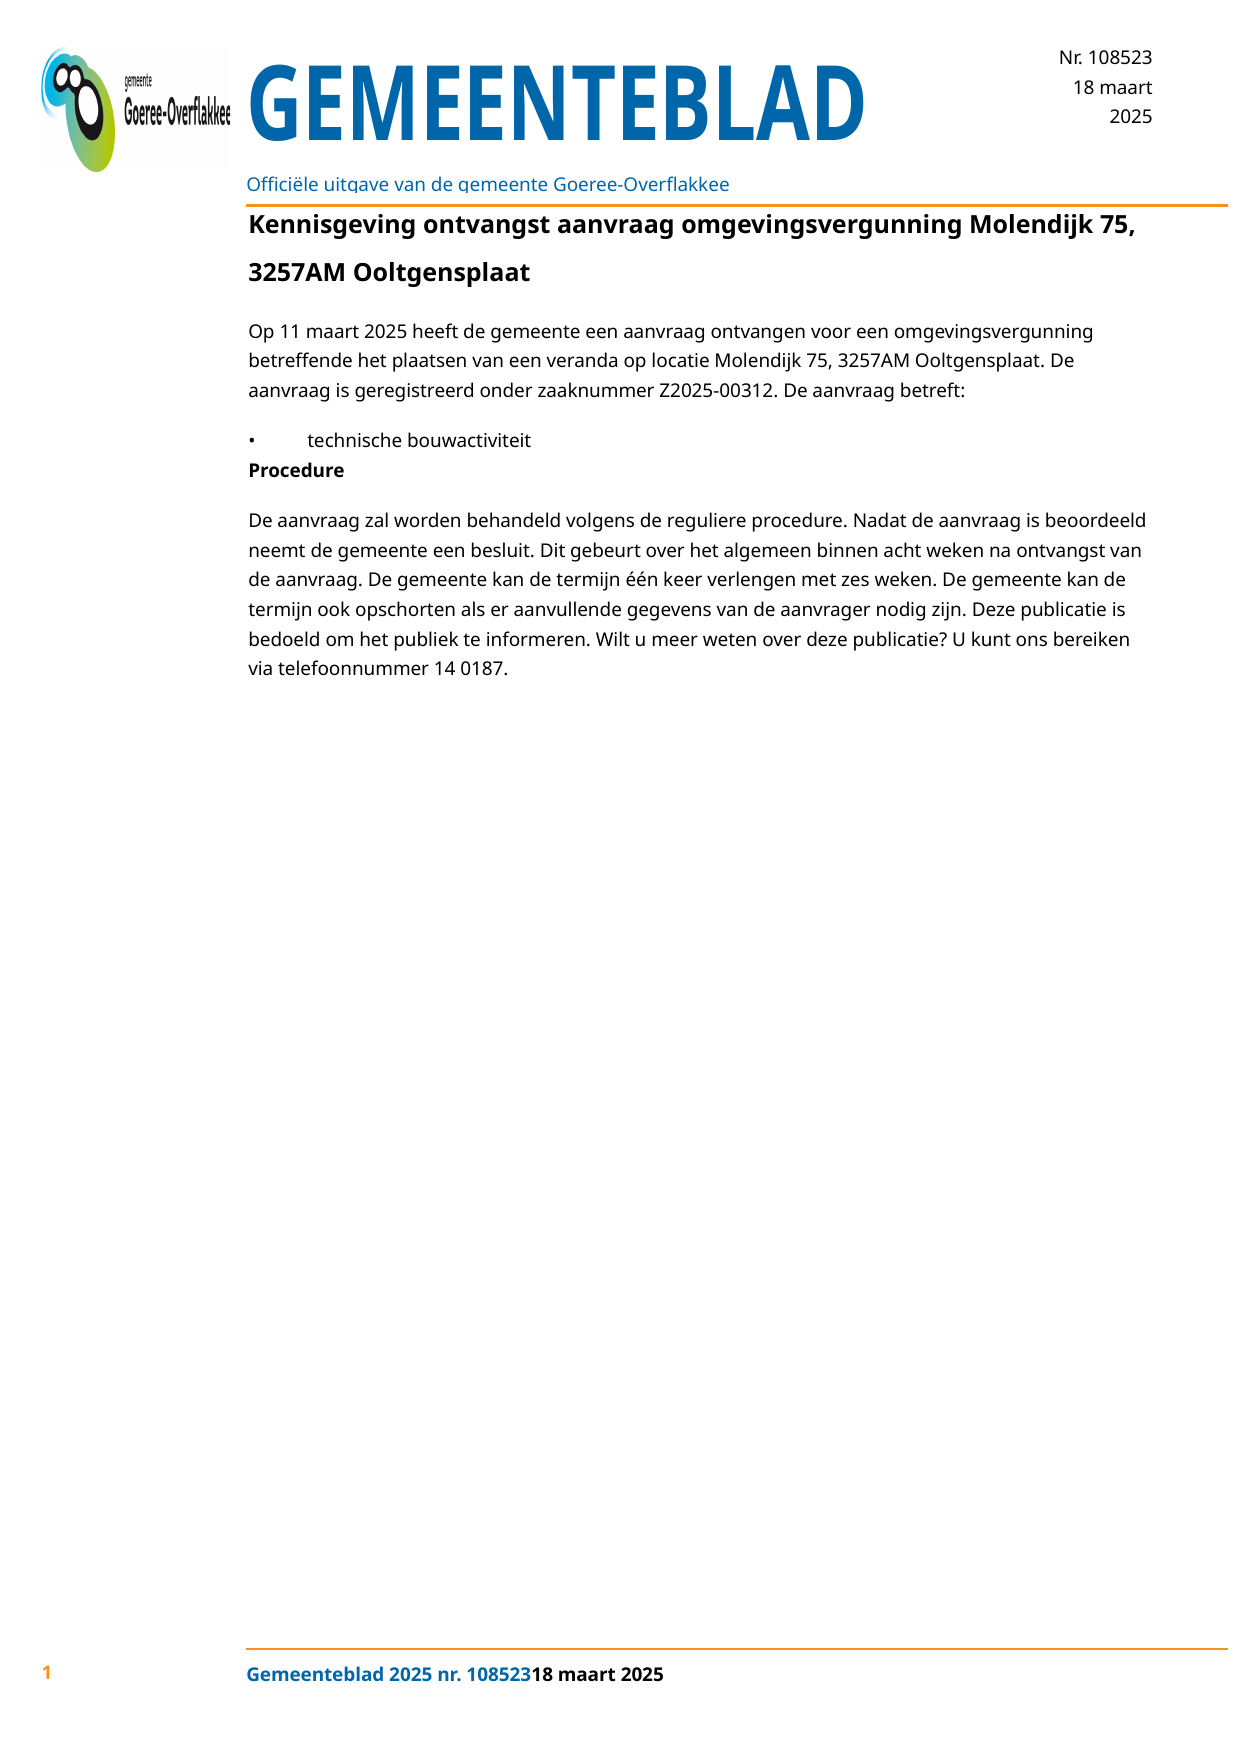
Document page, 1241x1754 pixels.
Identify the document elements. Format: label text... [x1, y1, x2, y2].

text Op 11 maart 2025 heeft de gemeente een aanvraag ontvangen voor een omgevingsvergunning betreffende het plaatsen van een veranda op locatie Molendijk 75, 3257AM Ooltgensplaat. De aanvraag is geregistreerd onder zaaknummer Z2025-00312. De aanvraag betreft: [248, 318, 1152, 403]
list technische bouwactiviteit [248, 427, 1152, 453]
text Procedure [248, 457, 1152, 483]
picture [41, 47, 231, 172]
text De aanvraag zal worden behandeld volgens de reguliere procedure. Nadat de aanvraag is beoordeeld neemt de gemeente een besluit. Dit gebeurt over het algemeen binnen acht weken na ontvangst van de aanvraag. De gemeente kan de termijn één keer verlengen met zes weken. De gemeente kan de termijn ook opschorten als er aanvullende gegevens van de aanvrager nodig zijn. Deze publicatie is bedoeld om het publiek te informeren. Wilt u meer weten over deze publicatie? U kunt ons bereiken via telefoonnummer 14 0187. [248, 507, 1152, 681]
text Kennisgeving ontvangst aanvraag omgevingsvergunning Molendijk 75, 3257AM Ooltgensplaat [248, 207, 1152, 288]
